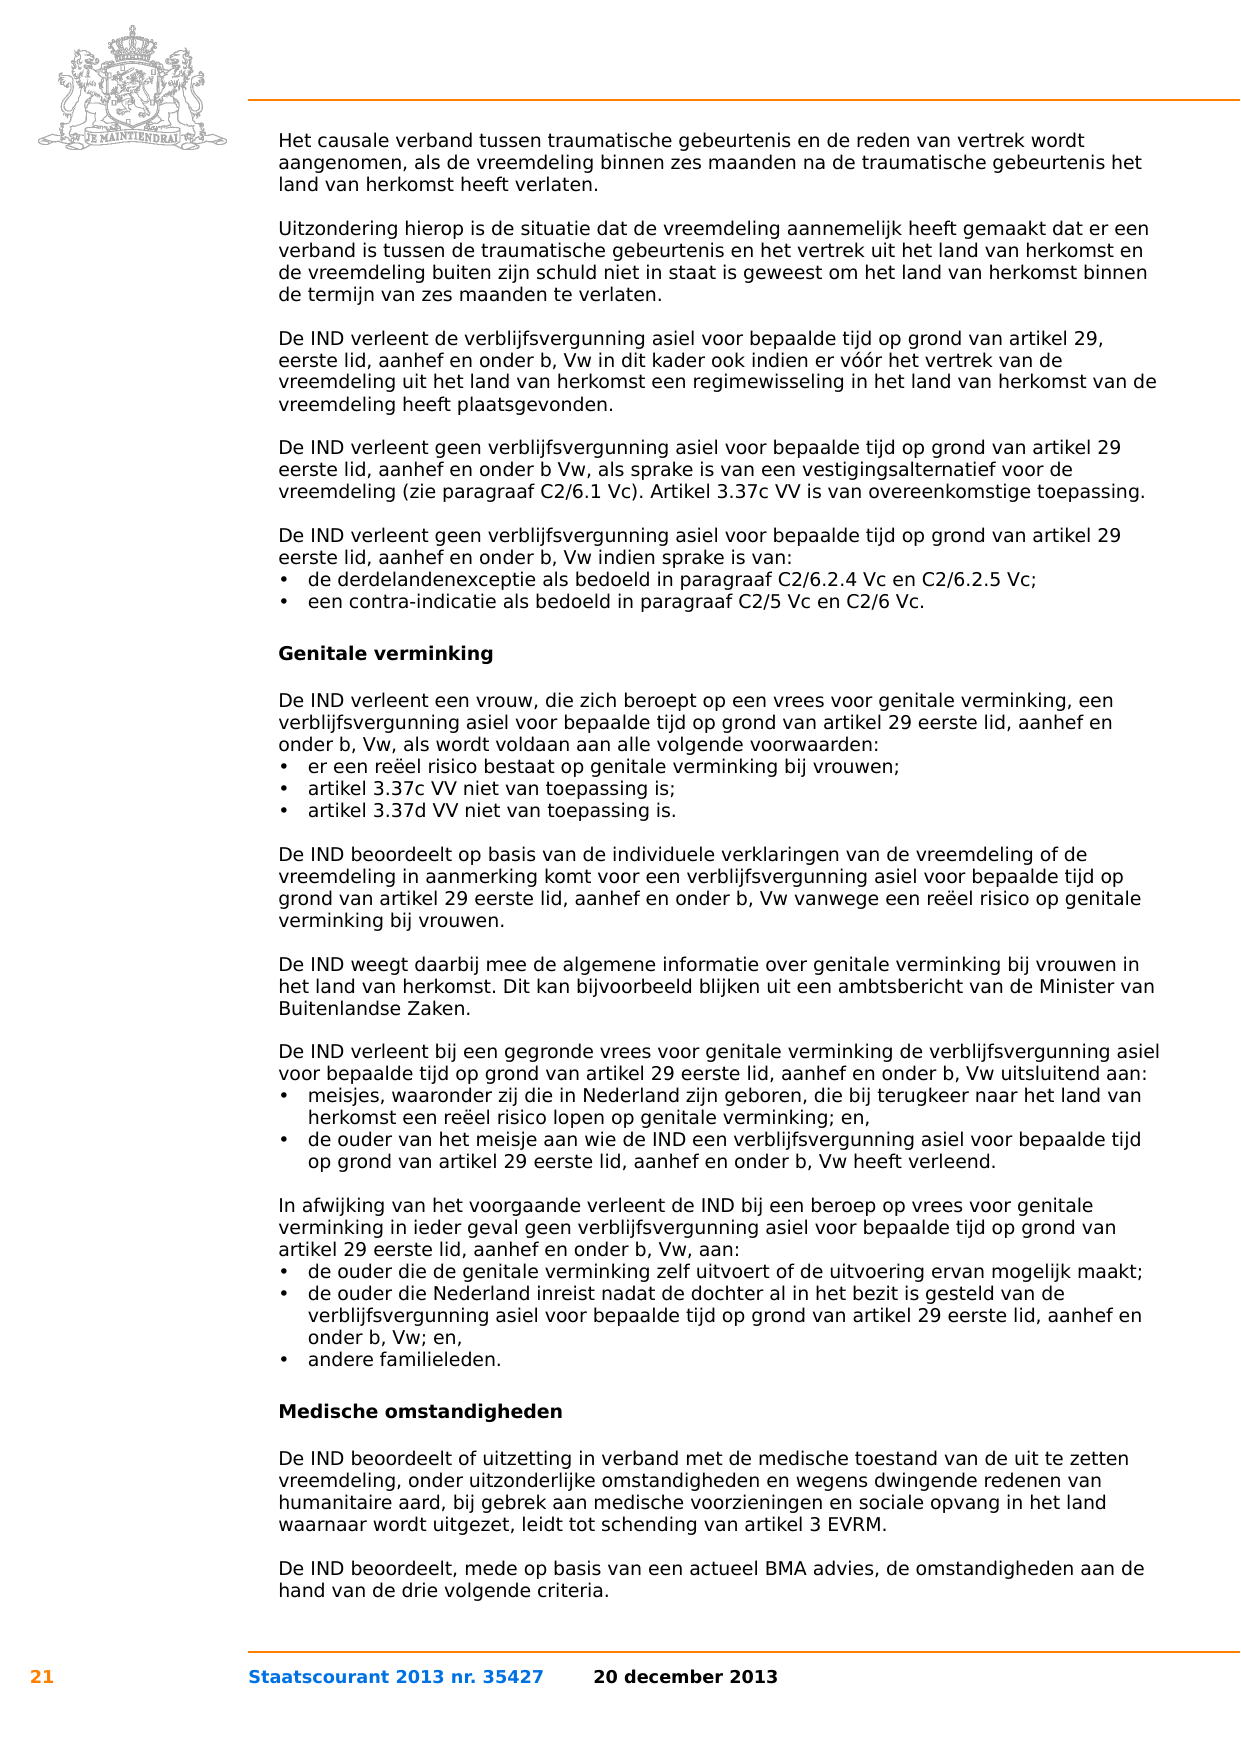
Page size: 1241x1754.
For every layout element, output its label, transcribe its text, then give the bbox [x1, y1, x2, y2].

text In afwijking van het voorgaande verleent de IND bij een beroep op vrees voor genitale verminking in ieder geval geen verblijfsvergunning asiel voor bepaalde tijd op grond van artikel 29 eerste lid, aanhef en onder b, Vw, aan: [278, 1195, 1163, 1261]
picture [38, 25, 227, 150]
text • artikel 3.37d VV niet van toepassing is. [278, 800, 1163, 822]
subtitle Medische omstandigheden [278, 1401, 1163, 1423]
text • de ouder die Nederland inreist nadat de dochter al in het bezit is gesteld van de verblijfsvergunning asiel voor bepaalde tijd op grond van artikel 29 eerste lid, aanhef en onder b, Vw; en, [278, 1283, 1163, 1349]
text • de ouder die de genitale verminking zelf uitvoert of de uitvoering ervan mogelijk maakt; [278, 1261, 1163, 1283]
text De IND verleent bij een gegronde vrees voor genitale verminking de verblijfsvergunning asiel voor bepaalde tijd op grond van artikel 29 eerste lid, aanhef en onder b, Vw uitsluitend aan: [278, 1041, 1163, 1085]
text Uitzondering hierop is de situatie dat de vreemdeling aannemelijk heeft gemaakt dat er een verband is tussen de traumatische gebeurtenis en het vertrek uit het land van herkomst en de vreemdeling buiten zijn schuld niet in staat is geweest om het land van herkomst binnen de termijn van zes maanden te verlaten. [278, 218, 1163, 306]
text Het causale verband tussen traumatische gebeurtenis en de reden van vertrek wordt aangenomen, als de vreemdeling binnen zes maanden na de traumatische gebeurtenis het land van herkomst heeft verlaten. [278, 130, 1163, 196]
subtitle Genitale verminking [278, 643, 1163, 665]
text De IND beoordeelt, mede op basis van een actueel BMA advies, de omstandigheden aan de hand van de drie volgende criteria. [278, 1558, 1163, 1602]
text • er een reëel risico bestaat op genitale verminking bij vrouwen; [278, 756, 1163, 778]
text • meisjes, waaronder zij die in Nederland zijn geboren, die bij terugkeer naar het land van herkomst een reëel risico lopen op genitale verminking; en, [278, 1085, 1163, 1129]
text • artikel 3.37c VV niet van toepassing is; [278, 778, 1163, 800]
text De IND beoordeelt of uitzetting in verband met de medische toestand van de uit te zetten vreemdeling, onder uitzonderlijke omstandigheden en wegens dwingende redenen van humanitaire aard, bij gebrek aan medische voorzieningen en sociale opvang in het land waarnaar wordt uitgezet, leidt tot schending van artikel 3 EVRM. [278, 1448, 1163, 1536]
text • de ouder van het meisje aan wie de IND een verblijfsvergunning asiel voor bepaalde tijd op grond van artikel 29 eerste lid, aanhef en onder b, Vw heeft verleend. [278, 1129, 1163, 1173]
text De IND verleent geen verblijfsvergunning asiel voor bepaalde tijd op grond van artikel 29 eerste lid, aanhef en onder b Vw, als sprake is van een vestigingsalternatief voor de vreemdeling (zie paragraaf C2/6.1 Vc). Artikel 3.37c VV is van overeenkomstige toepassing. [278, 437, 1163, 503]
text De IND beoordeelt op basis van de individuele verklaringen van de vreemdeling of de vreemdeling in aanmerking komt voor een verblijfsvergunning asiel voor bepaalde tijd op grond van artikel 29 eerste lid, aanhef en onder b, Vw vanwege een reëel risico op genitale verminking bij vrouwen. [278, 844, 1163, 932]
text De IND verleent geen verblijfsvergunning asiel voor bepaalde tijd op grond van artikel 29 eerste lid, aanhef en onder b, Vw indien sprake is van: [278, 525, 1163, 569]
text De IND weegt daarbij mee de algemene informatie over genitale verminking bij vrouwen in het land van herkomst. Dit kan bijvoorbeeld blijken uit een ambtsbericht van de Minister van Buitenlandse Zaken. [278, 953, 1163, 1019]
text De IND verleent een vrouw, die zich beroept op een vrees voor genitale verminking, een verblijfsvergunning asiel voor bepaalde tijd op grond van artikel 29 eerste lid, aanhef en onder b, Vw, als wordt voldaan aan alle volgende voorwaarden: [278, 690, 1163, 756]
text • een contra-indicatie als bedoeld in paragraaf C2/5 Vc en C2/6 Vc. [278, 591, 1163, 613]
text De IND verleent de verblijfsvergunning asiel voor bepaalde tijd op grond van artikel 29, eerste lid, aanhef en onder b, Vw in dit kader ook indien er vóór het vertrek van de vreemdeling uit het land van herkomst een regimewisseling in het land van herkomst van de vreemdeling heeft plaatsgevonden. [278, 327, 1163, 415]
text • de derdelandenexceptie als bedoeld in paragraaf C2/6.2.4 Vc en C2/6.2.5 Vc; [278, 569, 1163, 591]
text • andere familieleden. [278, 1349, 1163, 1371]
